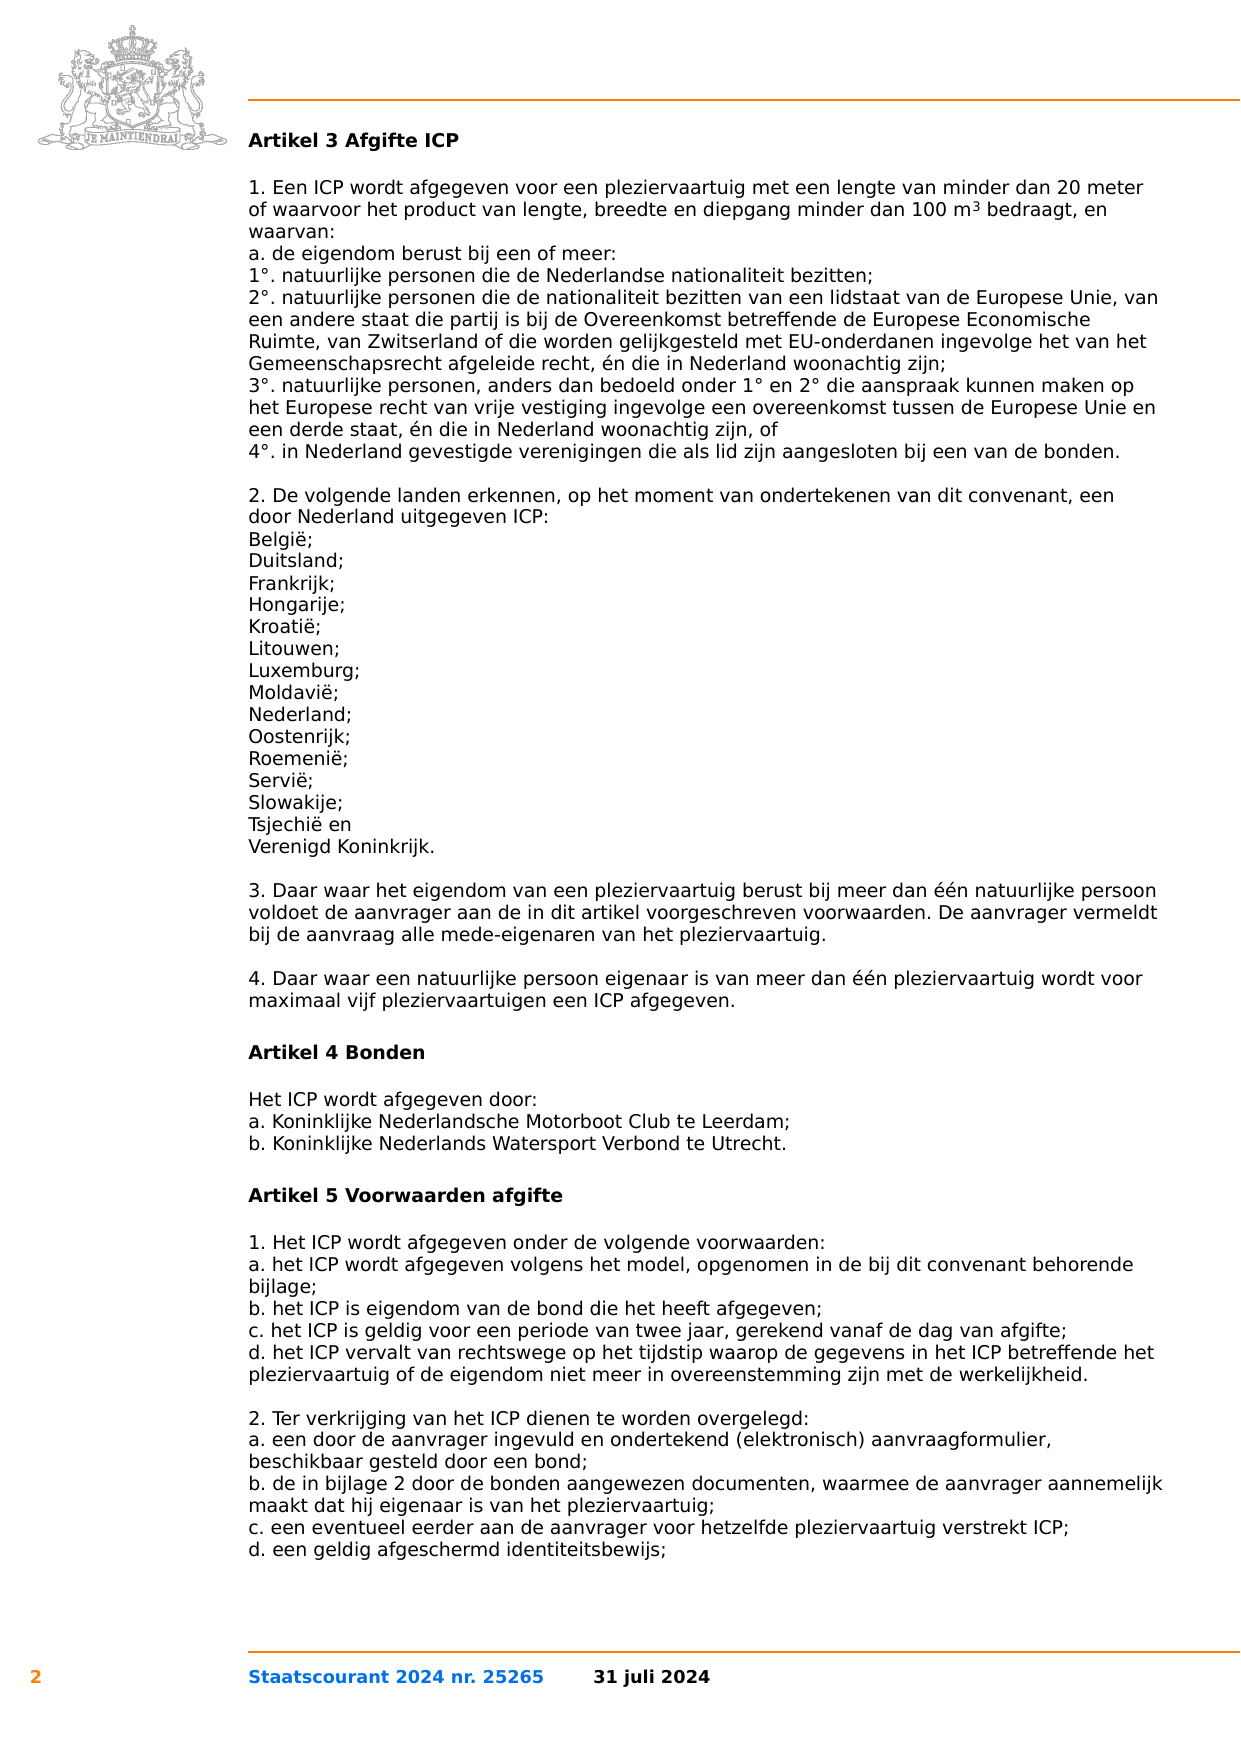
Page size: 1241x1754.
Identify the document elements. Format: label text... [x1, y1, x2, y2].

text Hongarije; [248, 594, 1163, 616]
text Duitsland; [248, 550, 1163, 572]
subtitle Artikel 4 Bonden [248, 1042, 1163, 1064]
text c. een eventueel eerder aan de aanvrager voor hetzelfde pleziervaartuig verstrekt ICP; [248, 1517, 1163, 1539]
text d. een geldig afgeschermd identiteitsbewijs; [248, 1539, 1163, 1561]
text 4°. in Nederland gevestigde verenigingen die als lid zijn aangesloten bij een van de bonden. [248, 441, 1163, 463]
text Tsjechië en [248, 814, 1163, 836]
text Nederland; [248, 704, 1163, 726]
text b. Koninklijke Nederlands Watersport Verbond te Utrecht. [248, 1133, 1163, 1155]
text Oostenrijk; [248, 726, 1163, 748]
text België; [248, 528, 1163, 550]
text 1°. natuurlijke personen die de Nederlandse nationaliteit bezitten; [248, 265, 1163, 287]
subtitle Artikel 5 Voorwaarden afgifte [248, 1185, 1163, 1207]
text Servië; [248, 770, 1163, 792]
text a. Koninklijke Nederlandsche Motorboot Club te Leerdam; [248, 1111, 1163, 1133]
text a. een door de aanvrager ingevuld en ondertekend (elektronisch) aanvraagformulier, beschikbaar gesteld door een bond; [248, 1429, 1163, 1473]
text Litouwen; [248, 638, 1163, 660]
text Luxemburg; [248, 660, 1163, 682]
text d. het ICP vervalt van rechtswege op het tijdstip waarop de gegevens in het ICP betreffende het pleziervaartuig of de eigendom niet meer in overeenstemming zijn met de werkelijkheid. [248, 1342, 1163, 1386]
text a. het ICP wordt afgegeven volgens het model, opgenomen in de bij dit convenant behorende bijlage; [248, 1254, 1163, 1298]
text Het ICP wordt afgegeven door: [248, 1089, 1163, 1111]
subtitle Artikel 3 Afgifte ICP [248, 130, 1163, 152]
text 4. Daar waar een natuurlijke persoon eigenaar is van meer dan één pleziervaartuig wordt voor maximaal vijf pleziervaartuigen een ICP afgegeven. [248, 968, 1163, 1012]
text Roemenië; [248, 748, 1163, 770]
text 2. Ter verkrijging van het ICP dienen te worden overgelegd: [248, 1407, 1163, 1429]
text 1. Het ICP wordt afgegeven onder de volgende voorwaarden: [248, 1232, 1163, 1254]
text Kroatië; [248, 616, 1163, 638]
text 3. Daar waar het eigendom van een pleziervaartuig berust bij meer dan één natuurlijke persoon voldoet de aanvrager aan de in dit artikel voorgeschreven voorwaarden. De aanvrager vermeldt bij de aanvraag alle mede-eigenaren van het pleziervaartuig. [248, 880, 1163, 946]
picture [38, 25, 227, 150]
text 2°. natuurlijke personen die de nationaliteit bezitten van een lidstaat van de Europese Unie, van een andere staat die partij is bij de Overeenkomst betreffende de Europese Economische Ruimte, van Zwitserland of die worden gelijkgesteld met EU-onderdanen ingevolge het van het Gemeenschapsrecht afgeleide recht, én die in Nederland woonachtig zijn; [248, 287, 1163, 375]
text Moldavië; [248, 682, 1163, 704]
text b. het ICP is eigendom van de bond die het heeft afgegeven; [248, 1298, 1163, 1319]
text Frankrijk; [248, 572, 1163, 594]
text 2. De volgende landen erkennen, op het moment van ondertekenen van dit convenant, een door Nederland uitgegeven ICP: [248, 484, 1163, 528]
text 1. Een ICP wordt afgegeven voor een pleziervaartuig met een lengte van minder dan 20 meter of waarvoor het product van lengte, breedte en diepgang minder dan 100 m3 bedraagt, en waarvan: [248, 177, 1163, 243]
text 3°. natuurlijke personen, anders dan bedoeld onder 1° en 2° die aanspraak kunnen maken op het Europese recht van vrije vestiging ingevolge een overeenkomst tussen de Europese Unie en een derde staat, én die in Nederland woonachtig zijn, of [248, 375, 1163, 441]
text a. de eigendom berust bij een of meer: [248, 243, 1163, 265]
text b. de in bijlage 2 door de bonden aangewezen documenten, waarmee de aanvrager aannemelijk maakt dat hij eigenaar is van het pleziervaartuig; [248, 1473, 1163, 1517]
text Slowakije; [248, 792, 1163, 814]
text Verenigd Koninkrijk. [248, 836, 1163, 858]
text c. het ICP is geldig voor een periode van twee jaar, gerekend vanaf de dag van afgifte; [248, 1319, 1163, 1342]
